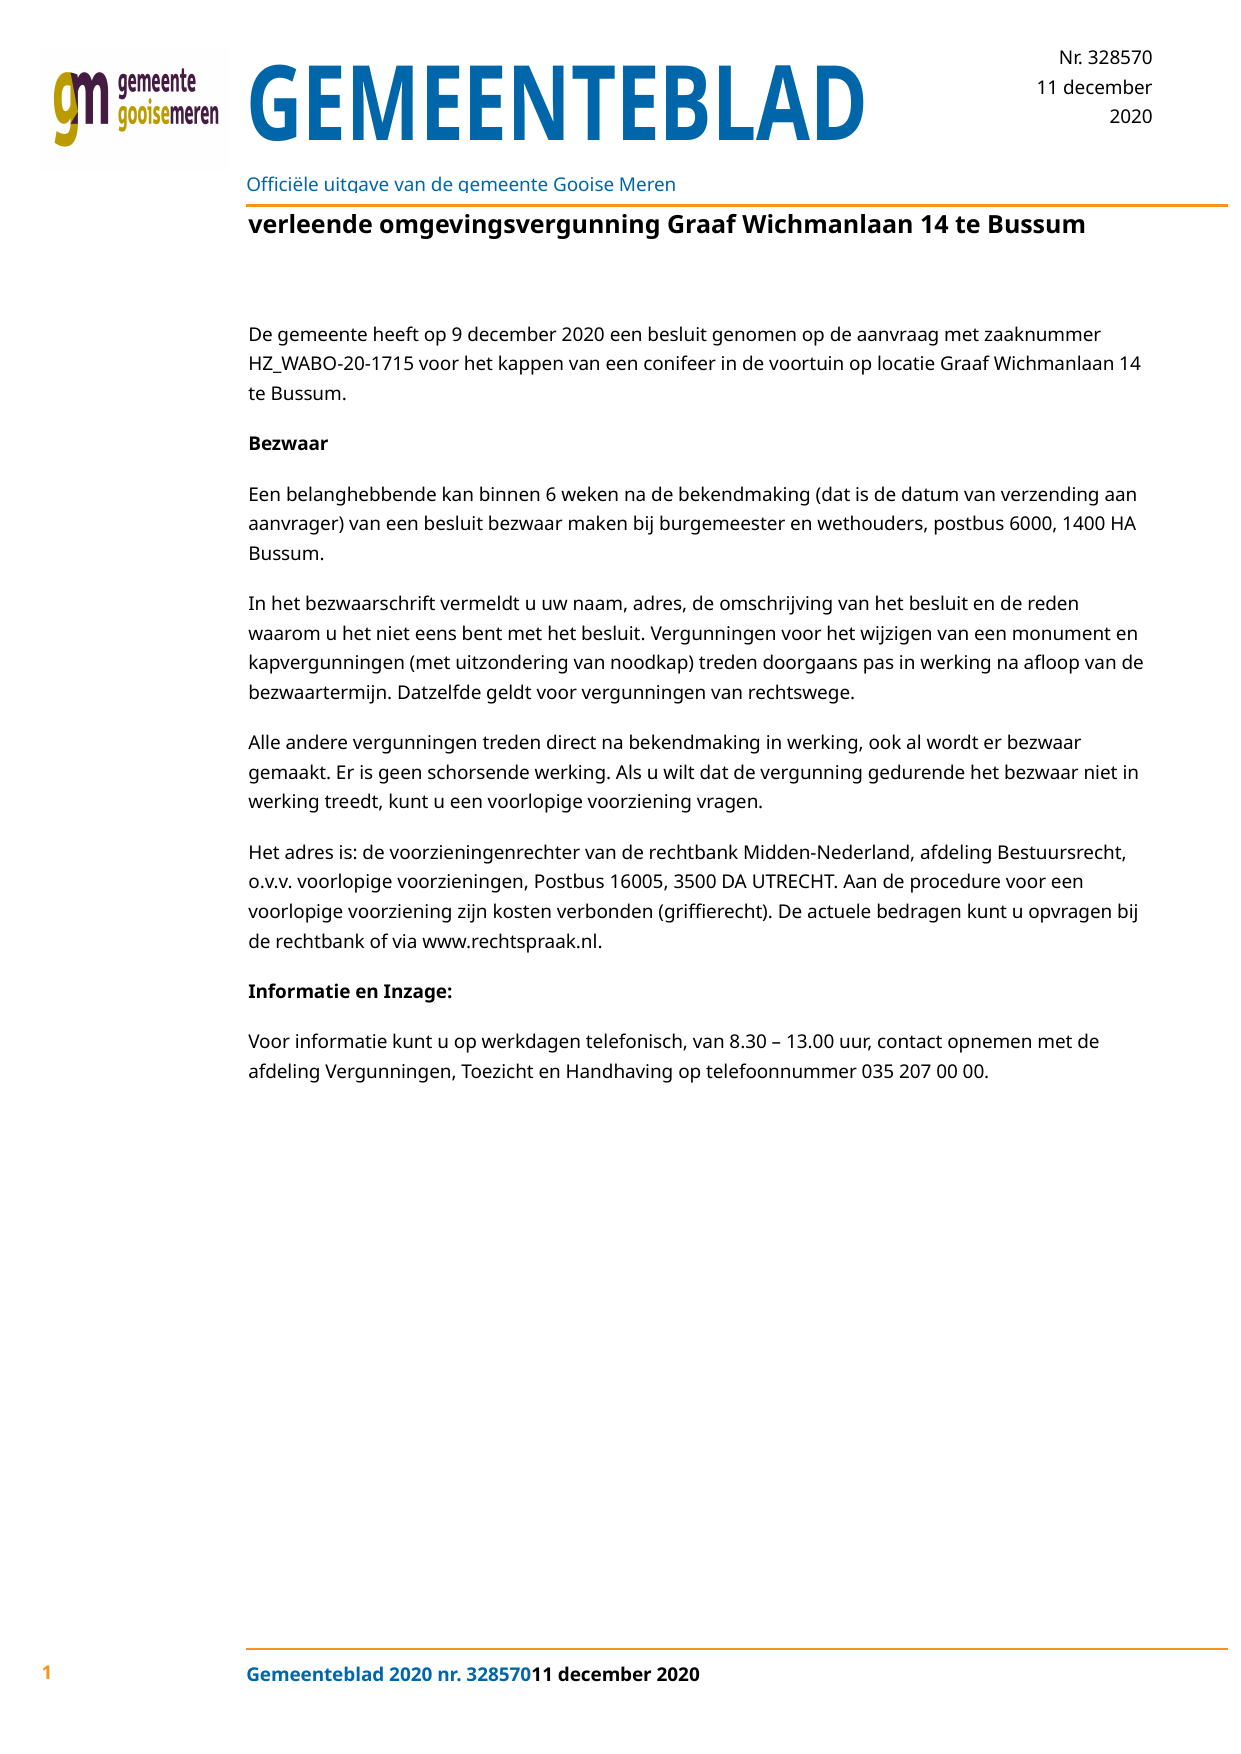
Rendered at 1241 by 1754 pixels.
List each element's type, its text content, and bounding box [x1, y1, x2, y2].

text Een belanghebbende kan binnen 6 weken na de bekendmaking (dat is de datum van verzending aan aanvrager) van een besluit bezwaar maken bij burgemeester en wethouders, postbus 6000, 1400 HA Bussum. [248, 481, 1152, 566]
text Voor informatie kunt u op werkdagen telefonisch, van 8.30 – 13.00 uur, contact opnemen met de afdeling Vergunningen, Toezicht en Handhaving op telefoonnummer 035 207 00 00. [248, 1029, 1152, 1084]
text Informatie en Inzage: [248, 978, 1152, 1004]
text In het bezwaarschrift vermeldt u uw naam, adres, de omschrijving van het besluit en de reden waarom u het niet eens bent met het besluit. Vergunningen voor het wijzigen van een monument en kapvergunningen (met uitzondering van noodkap) treden doorgaans pas in werking na afloop van de bezwaartermijn. Datzelfde geldt voor vergunningen van rechtswege. [248, 590, 1152, 705]
text De gemeente heeft op 9 december 2020 een besluit genomen op de aanvraag met zaaknummer HZ_WABO-20-1715 voor het kappen van een conifeer in de voortuin op locatie Graaf Wichmanlaan 14 te Bussum. [248, 321, 1152, 406]
picture [41, 47, 231, 172]
text verleende omgevingsvergunning Graaf Wichmanlaan 14 te Bussum [248, 207, 1152, 241]
text Het adres is: de voorzieningenrechter van de rechtbank Midden-Nederland, afdeling Bestuursrecht, o.v.v. voorlopige voorzieningen, Postbus 16005, 3500 DA UTRECHT. Aan de procedure voor een voorlopige voorziening zijn kosten verbonden (griffierecht). De actuele bedragen kunt u opvragen bij de rechtbank of via www.rechtspraak.nl. [248, 839, 1152, 953]
text Alle andere vergunningen treden direct na bekendmaking in werking, ook al wordt er bezwaar gemaakt. Er is geen schorsende werking. Als u wilt dat de vergunning gedurende het bezwaar niet in werking treedt, kunt u een voorlopige voorziening vragen. [248, 729, 1152, 814]
text Bezwaar [248, 430, 1152, 456]
